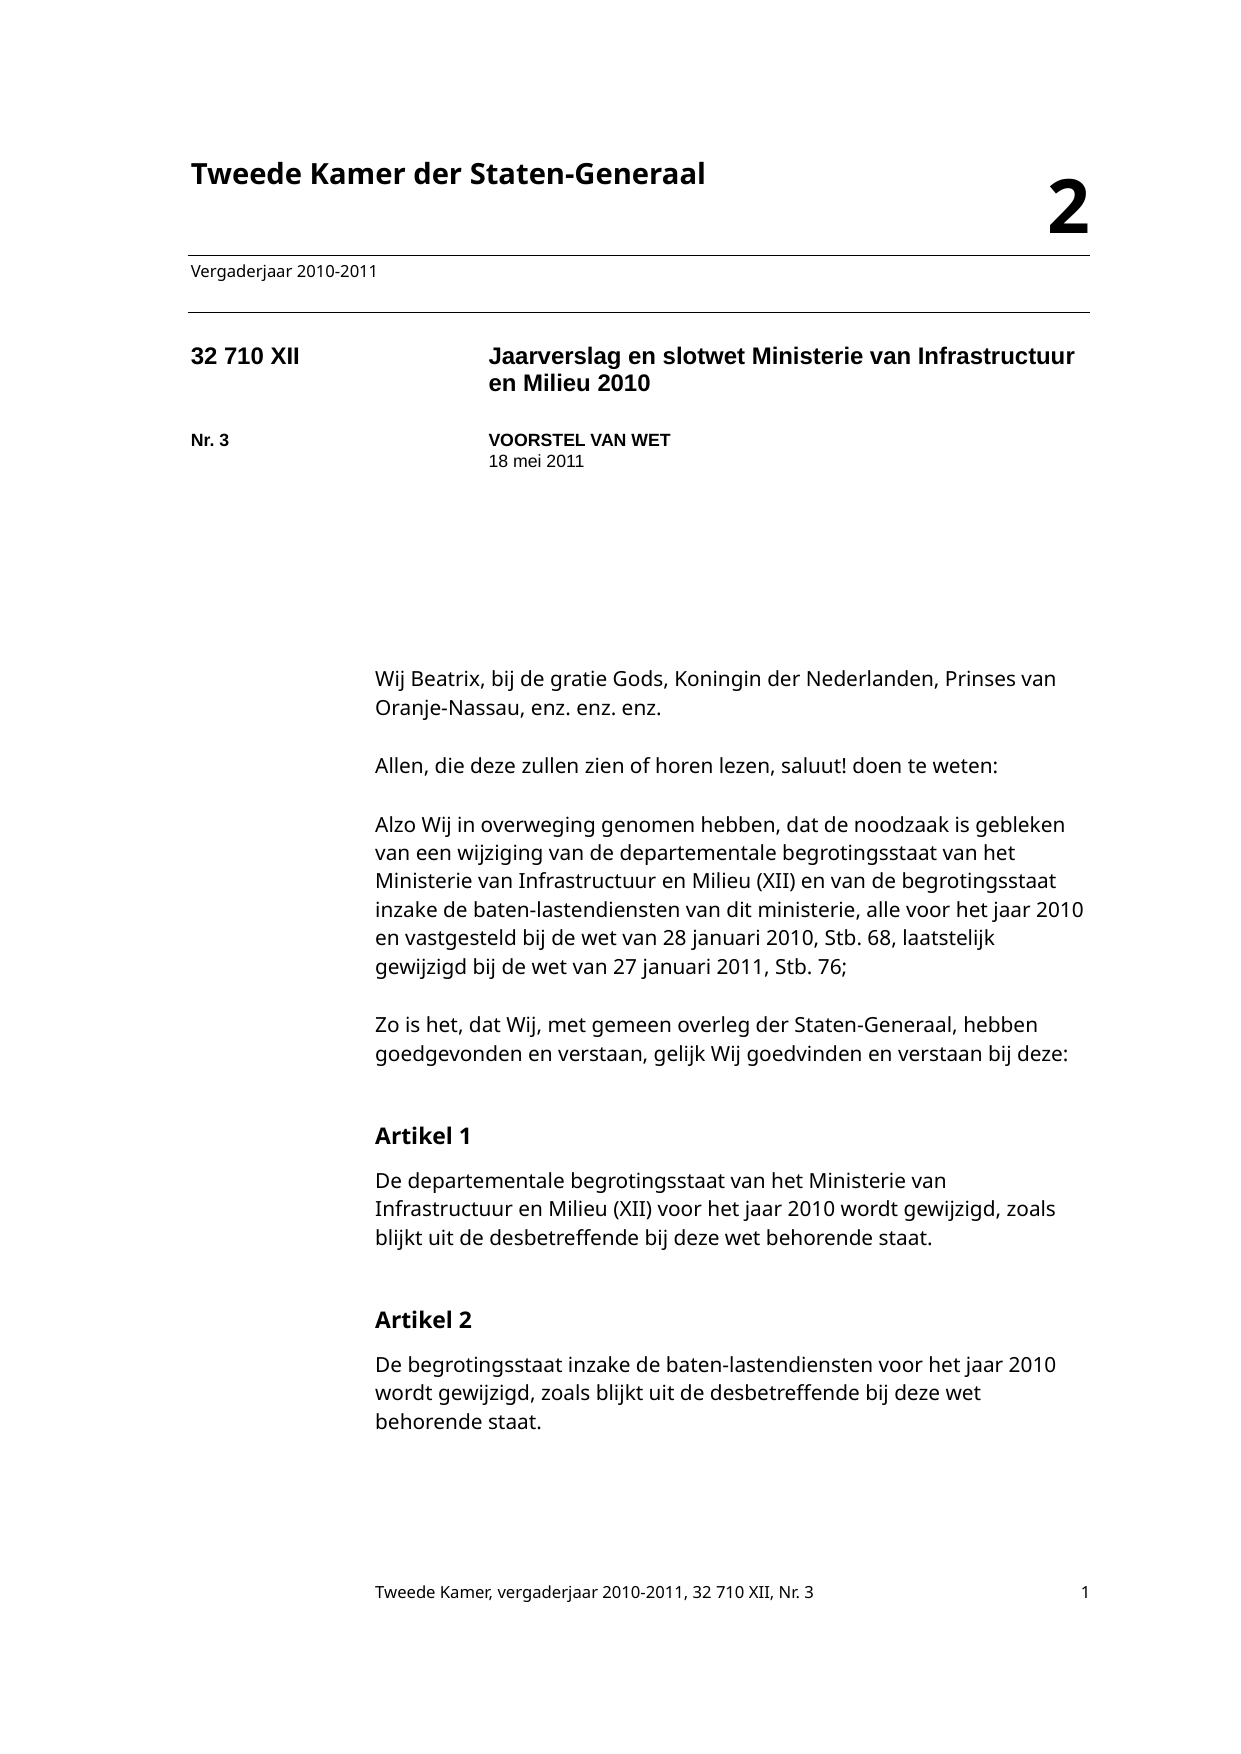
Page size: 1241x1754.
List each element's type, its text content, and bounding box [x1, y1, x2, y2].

subtitle Artikel 1 [375, 1120, 1090, 1151]
table_header 2 [910, 150, 1090, 255]
text De begrotingsstaat inzake de baten-lastendiensten voor het jaar 2010 wordt gewijzigd, zoals blijkt uit de desbetreffende bij deze wet behorende staat. [375, 1350, 1090, 1435]
subtitle Artikel 2 [375, 1304, 1090, 1335]
table_cell Nr. 3 [188, 427, 485, 546]
text Zo is het, dat Wij, met gemeen overleg der Staten-Generaal, hebben goedgevonden en verstaan, gelijk Wij goedvinden en verstaan bij deze: [375, 1010, 1090, 1067]
text Wij Beatrix, bij de gratie Gods, Koningin der Nederlanden, Prinses van Oranje-Nassau, enz. enz. enz. [375, 664, 1090, 721]
table_cell 32 710 XII [188, 339, 485, 427]
table_cell [485, 313, 1090, 339]
text De departementale begrotingsstaat van het Ministerie van Infrastructuur en Milieu (XII) voor het jaar 2010 wordt gewijzigd, zoals blijkt uit de desbetreffende bij deze wet behorende staat. [375, 1166, 1090, 1251]
table_cell Jaarverslag en slotwet Ministerie van Infrastructuur en Milieu 2010 [485, 339, 1090, 427]
text Allen, die deze zullen zien of horen lezen, saluut! doen te weten: [375, 751, 1090, 780]
table_cell Vergaderjaar 2010-2011 [188, 256, 485, 312]
text Alzo Wij in overweging genomen hebben, dat de noodzaak is gebleken van een wijziging van de departementale begrotingsstaat van het Ministerie van Infrastructuur en Milieu (XII) en van de begrotingsstaat inzake de baten-lastendiensten van dit ministerie, alle voor het jaar 2010 en vastgesteld bij de wet van 28 januari 2010, Stb. 68, laatstelijk gewijzigd bij de wet van 27 januari 2011, Stb. 76; [375, 810, 1090, 980]
table_cell VOORSTEL VAN WET 18 mei 2011 [485, 427, 1090, 546]
table_header Tweede Kamer der Staten-Generaal [188, 150, 909, 255]
table_cell [485, 256, 1090, 312]
table_cell [188, 313, 485, 339]
